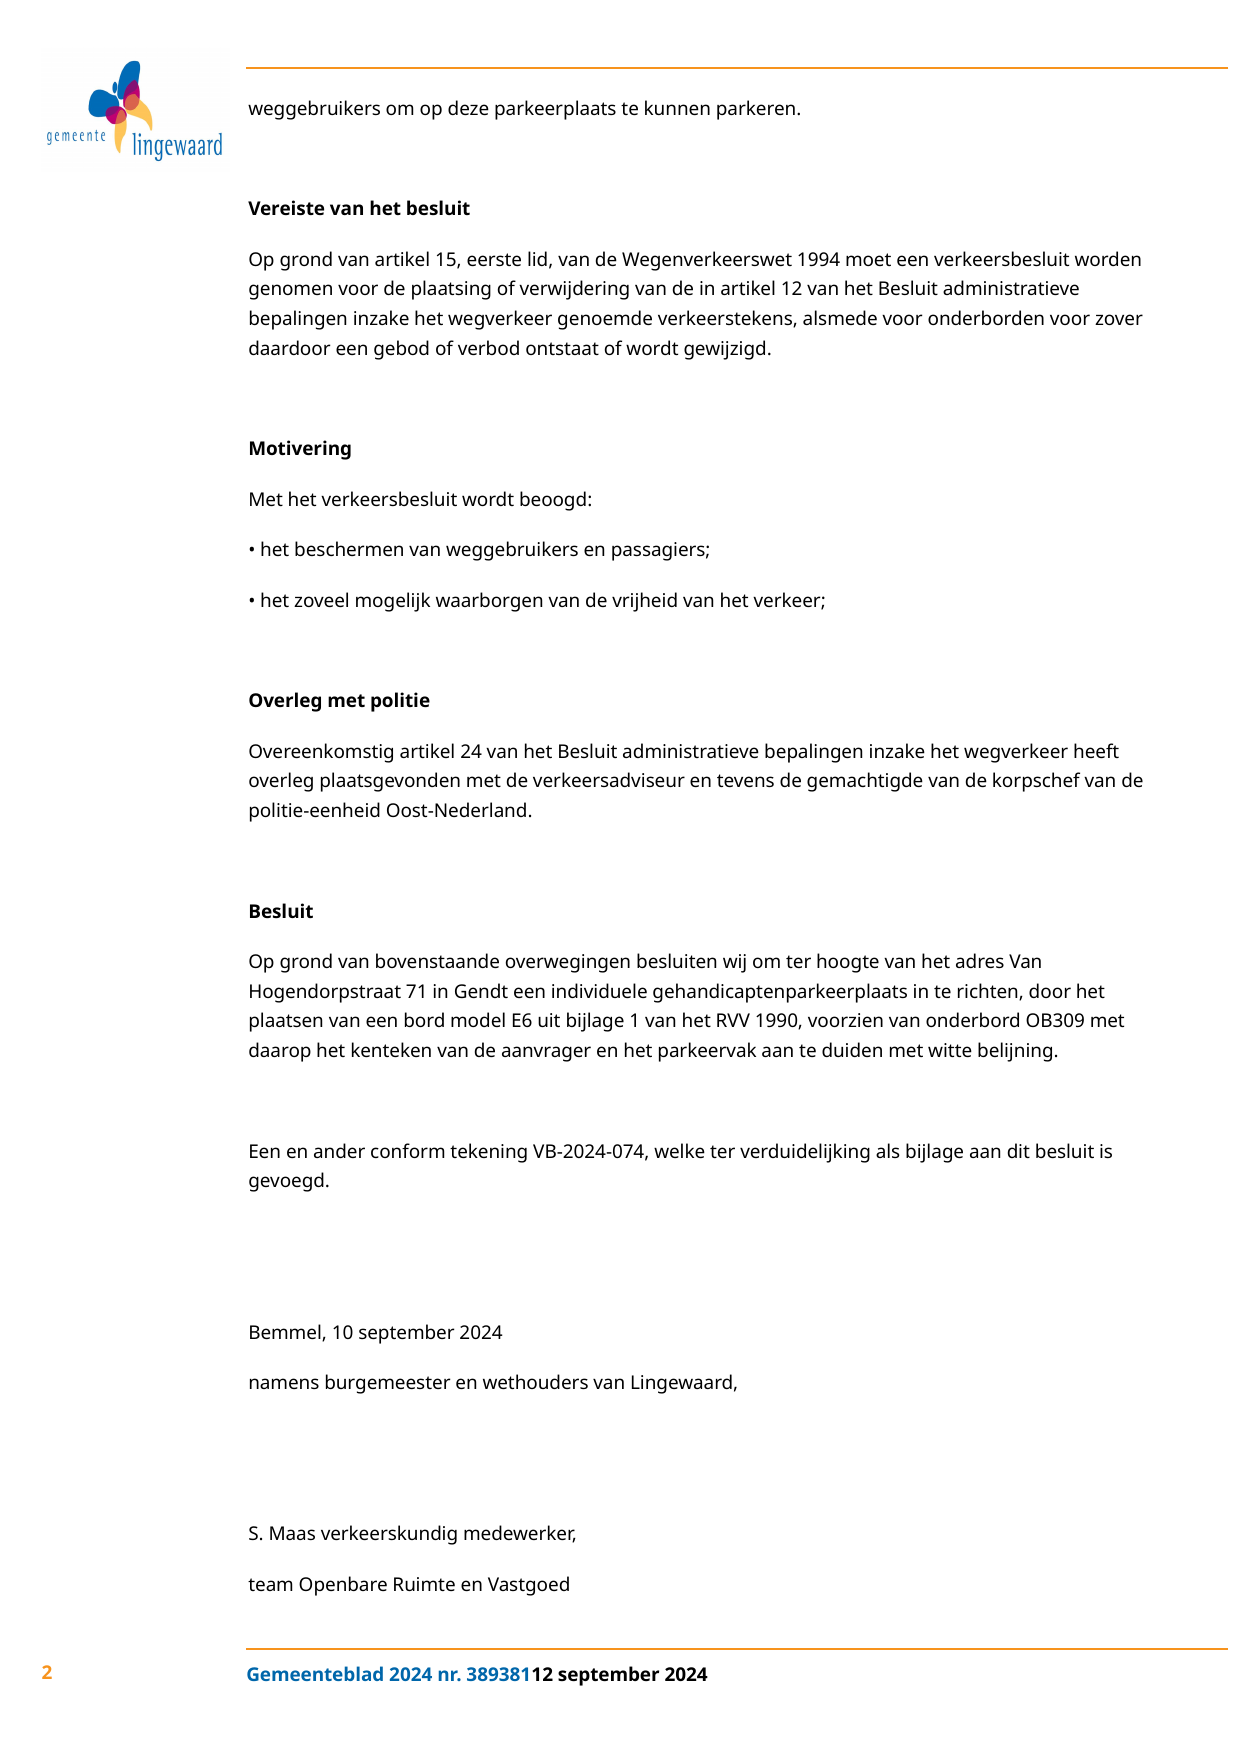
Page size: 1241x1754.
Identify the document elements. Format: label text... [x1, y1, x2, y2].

text Besluit [248, 898, 1152, 924]
text • het zoveel mogelijk waarborgen van de vrijheid van het verkeer; [248, 587, 1152, 613]
text • het beschermen van weggebruikers en passagiers; [248, 536, 1152, 562]
text Met het verkeersbesluit wordt beoogd: [248, 486, 1152, 512]
text weggebruikers om op deze parkeerplaats te kunnen parkeren. [248, 95, 1152, 121]
text Op grond van bovenstaande overwegingen besluiten wij om ter hoogte van het adres Van Hogendorpstraat 71 in Gendt een individuele gehandicaptenparkeerplaats in te richten, door het plaatsen van een bord model E6 uit bijlage 1 van het RVV 1990, voorzien van onderbord OB309 met daarop het kenteken van de aanvrager en het parkeervak aan te duiden met witte belijning. [248, 948, 1152, 1063]
text Op grond van artikel 15, eerste lid, van de Wegenverkeerswet 1994 moet een verkeersbesluit worden genomen voor de plaatsing of verwijdering van de in artikel 12 van het Besluit administratieve bepalingen inzake het wegverkeer genoemde verkeerstekens, alsmede voor onderborden voor zover daardoor een gebod of verbod ontstaat of wordt gewijzigd. [248, 246, 1152, 361]
text Overleg met politie [248, 688, 1152, 713]
text Een en ander conform tekening VB-2024-074, welke ter verduidelijking als bijlage aan dit besluit is gevoegd. [248, 1138, 1152, 1193]
text namens burgemeester en wethouders van Lingewaard, [248, 1369, 1152, 1395]
text Vereiste van het besluit [248, 196, 1152, 221]
text Bemmel, 10 september 2024 [248, 1319, 1152, 1345]
picture [41, 47, 231, 172]
text S. Maas verkeerskundig medewerker, [248, 1521, 1152, 1546]
text Overeenkomstig artikel 24 van het Besluit administratieve bepalingen inzake het wegverkeer heeft overleg plaatsgevonden met de verkeersadviseur en tevens de gemachtigde van de korpschef van de politie-eenheid Oost-Nederland. [248, 738, 1152, 823]
text Motivering [248, 436, 1152, 461]
text team Openbare Ruimte en Vastgoed [248, 1571, 1152, 1597]
